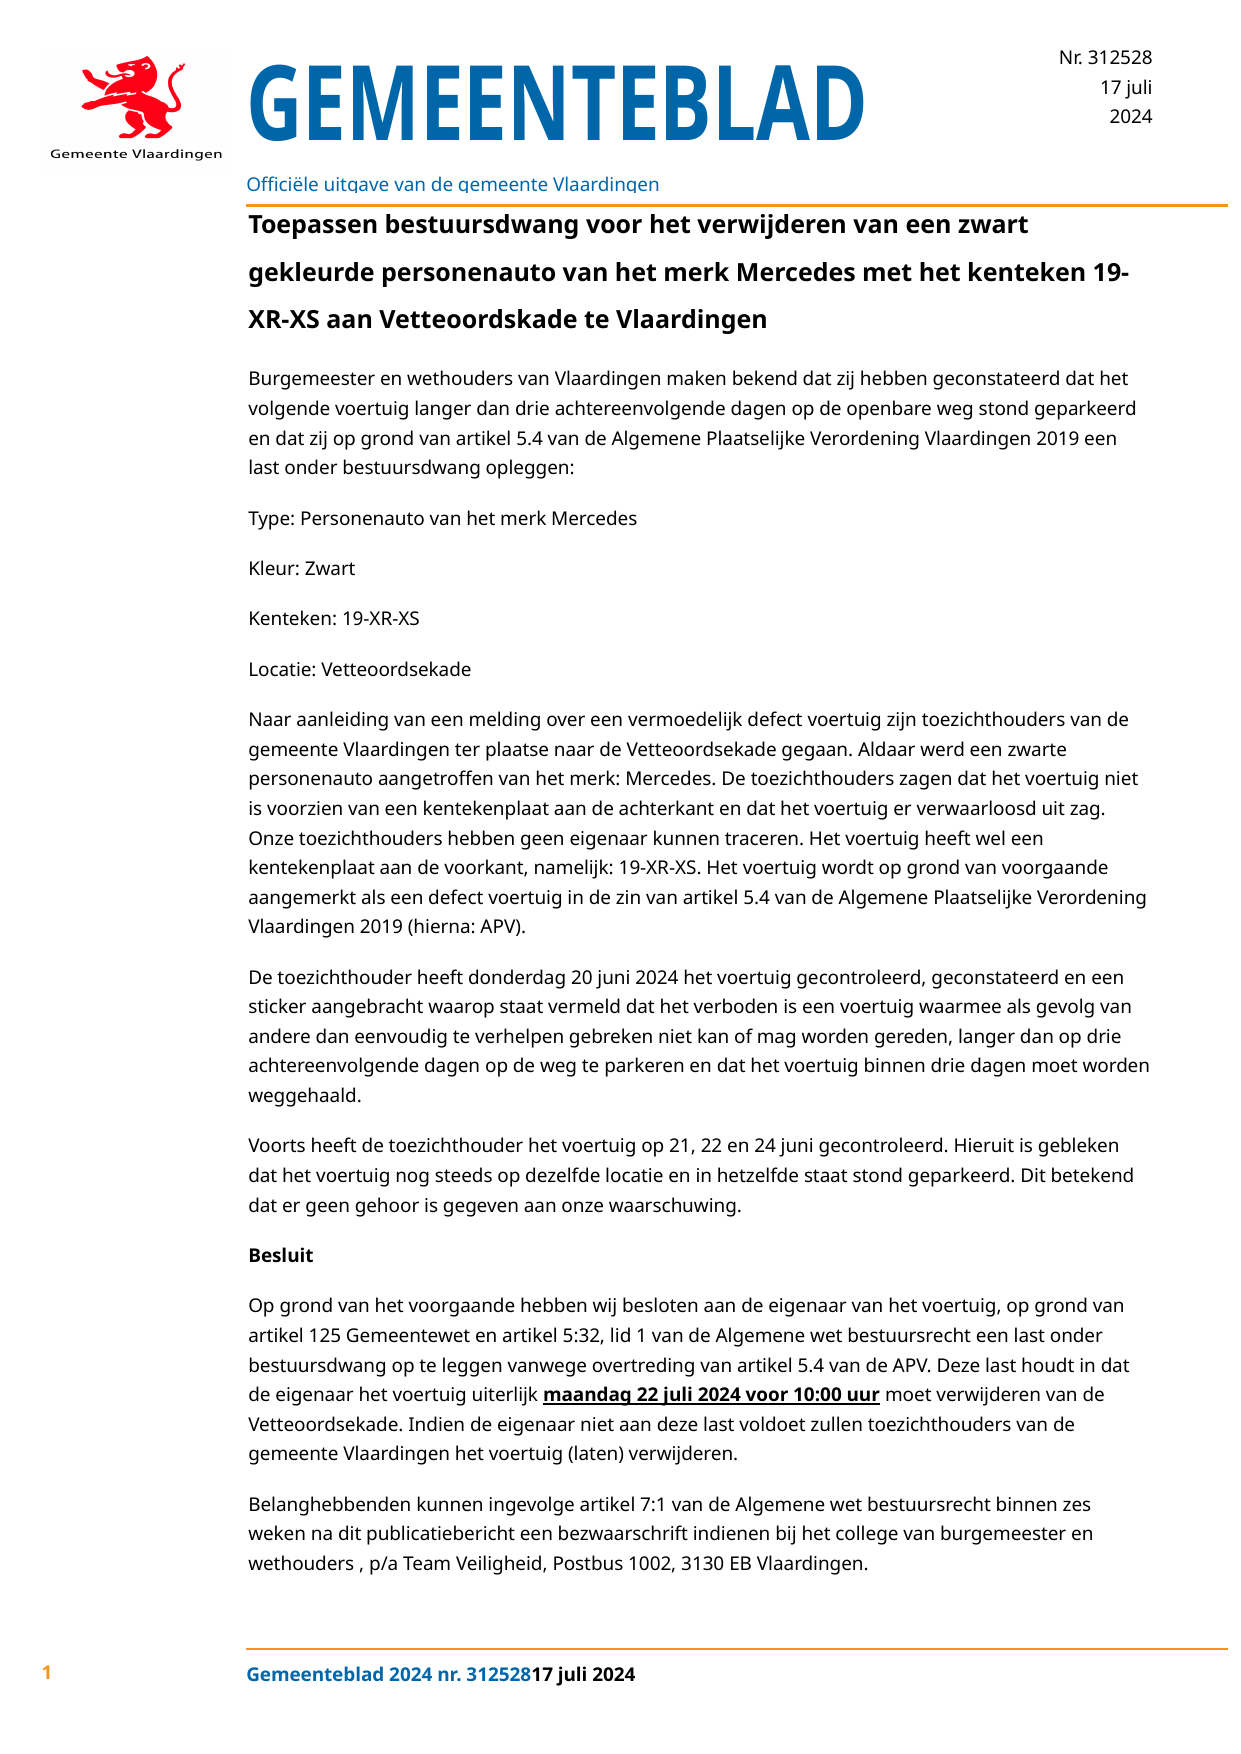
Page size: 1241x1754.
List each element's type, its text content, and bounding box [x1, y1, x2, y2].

text Besluit [248, 1242, 1152, 1268]
text Burgemeester en wethouders van Vlaardingen maken bekend dat zij hebben geconstateerd dat het volgende voertuig langer dan drie achtereenvolgende dagen op de openbare weg stond geparkeerd en dat zij op grond van artikel 5.4 van de Algemene Plaatselijke Verordening Vlaardingen 2019 een last onder bestuursdwang opleggen: [248, 366, 1152, 480]
text Belanghebbenden kunnen ingevolge artikel 7:1 van de Algemene wet bestuursrecht binnen zes weken na dit publicatiebericht een bezwaarschrift indienen bij het college van burgemeester en wethouders , p/a Team Veiligheid, Postbus 1002, 3130 EB Vlaardingen. [248, 1491, 1152, 1576]
text Type: Personenauto van het merk Mercedes [248, 505, 1152, 530]
text Locatie: Vetteoordsekade [248, 656, 1152, 682]
text Op grond van het voorgaande hebben wij besloten aan de eigenaar van het voertuig, op grond van artikel 125 Gemeentewet en artikel 5:32, lid 1 van de Algemene wet bestuursrecht een last onder bestuursdwang op te leggen vanwege overtreding van artikel 5.4 van de APV. Deze last houdt in dat de eigenaar het voertuig uiterlijk maandag 22 juli 2024 voor 10:00 uur moet verwijderen van de Vetteoordsekade. Indien de eigenaar niet aan deze last voldoet zullen toezichthouders van de gemeente Vlaardingen het voertuig (laten) verwijderen. [248, 1293, 1152, 1466]
text De toezichthouder heeft donderdag 20 juni 2024 het voertuig gecontroleerd, geconstateerd en een sticker aangebracht waarop staat vermeld dat het verboden is een voertuig waarmee als gevolg van andere dan eenvoudig te verhelpen gebreken niet kan of mag worden gereden, langer dan op drie achtereenvolgende dagen op de weg te parkeren en dat het voertuig binnen drie dagen moet worden weggehaald. [248, 964, 1152, 1108]
text Voorts heeft de toezichthouder het voertuig op 21, 22 en 24 juni gecontroleerd. Hieruit is gebleken dat het voertuig nog steeds op dezelfde locatie en in hetzelfde staat stond geparkeerd. Dit betekend dat er geen gehoor is gegeven aan onze waarschuwing. [248, 1133, 1152, 1217]
text Naar aanleiding van een melding over een vermoedelijk defect voertuig zijn toezichthouders van de gemeente Vlaardingen ter plaatse naar de Vetteoordsekade gegaan. Aldaar werd een zwarte personenauto aangetroffen van het merk: Mercedes. De toezichthouders zagen dat het voertuig niet is voorzien van een kentekenplaat aan de achterkant en dat het voertuig er verwaarloosd uit zag. Onze toezichthouders hebben geen eigenaar kunnen traceren. Het voertuig heeft wel een kentekenplaat aan de voorkant, namelijk: 19-XR-XS. Het voertuig wordt op grond van voorgaande aangemerkt als een defect voertuig in de zin van artikel 5.4 van de Algemene Plaatselijke Verordening Vlaardingen 2019 (hierna: APV). [248, 706, 1152, 939]
text Kenteken: 19-XR-XS [248, 606, 1152, 631]
text Toepassen bestuursdwang voor het verwijderen van een zwart gekleurde personenauto van het merk Mercedes met het kenteken 19-XR-XS aan Vetteoordskade te Vlaardingen [248, 207, 1152, 336]
picture [41, 47, 231, 172]
text Kleur: Zwart [248, 555, 1152, 581]
